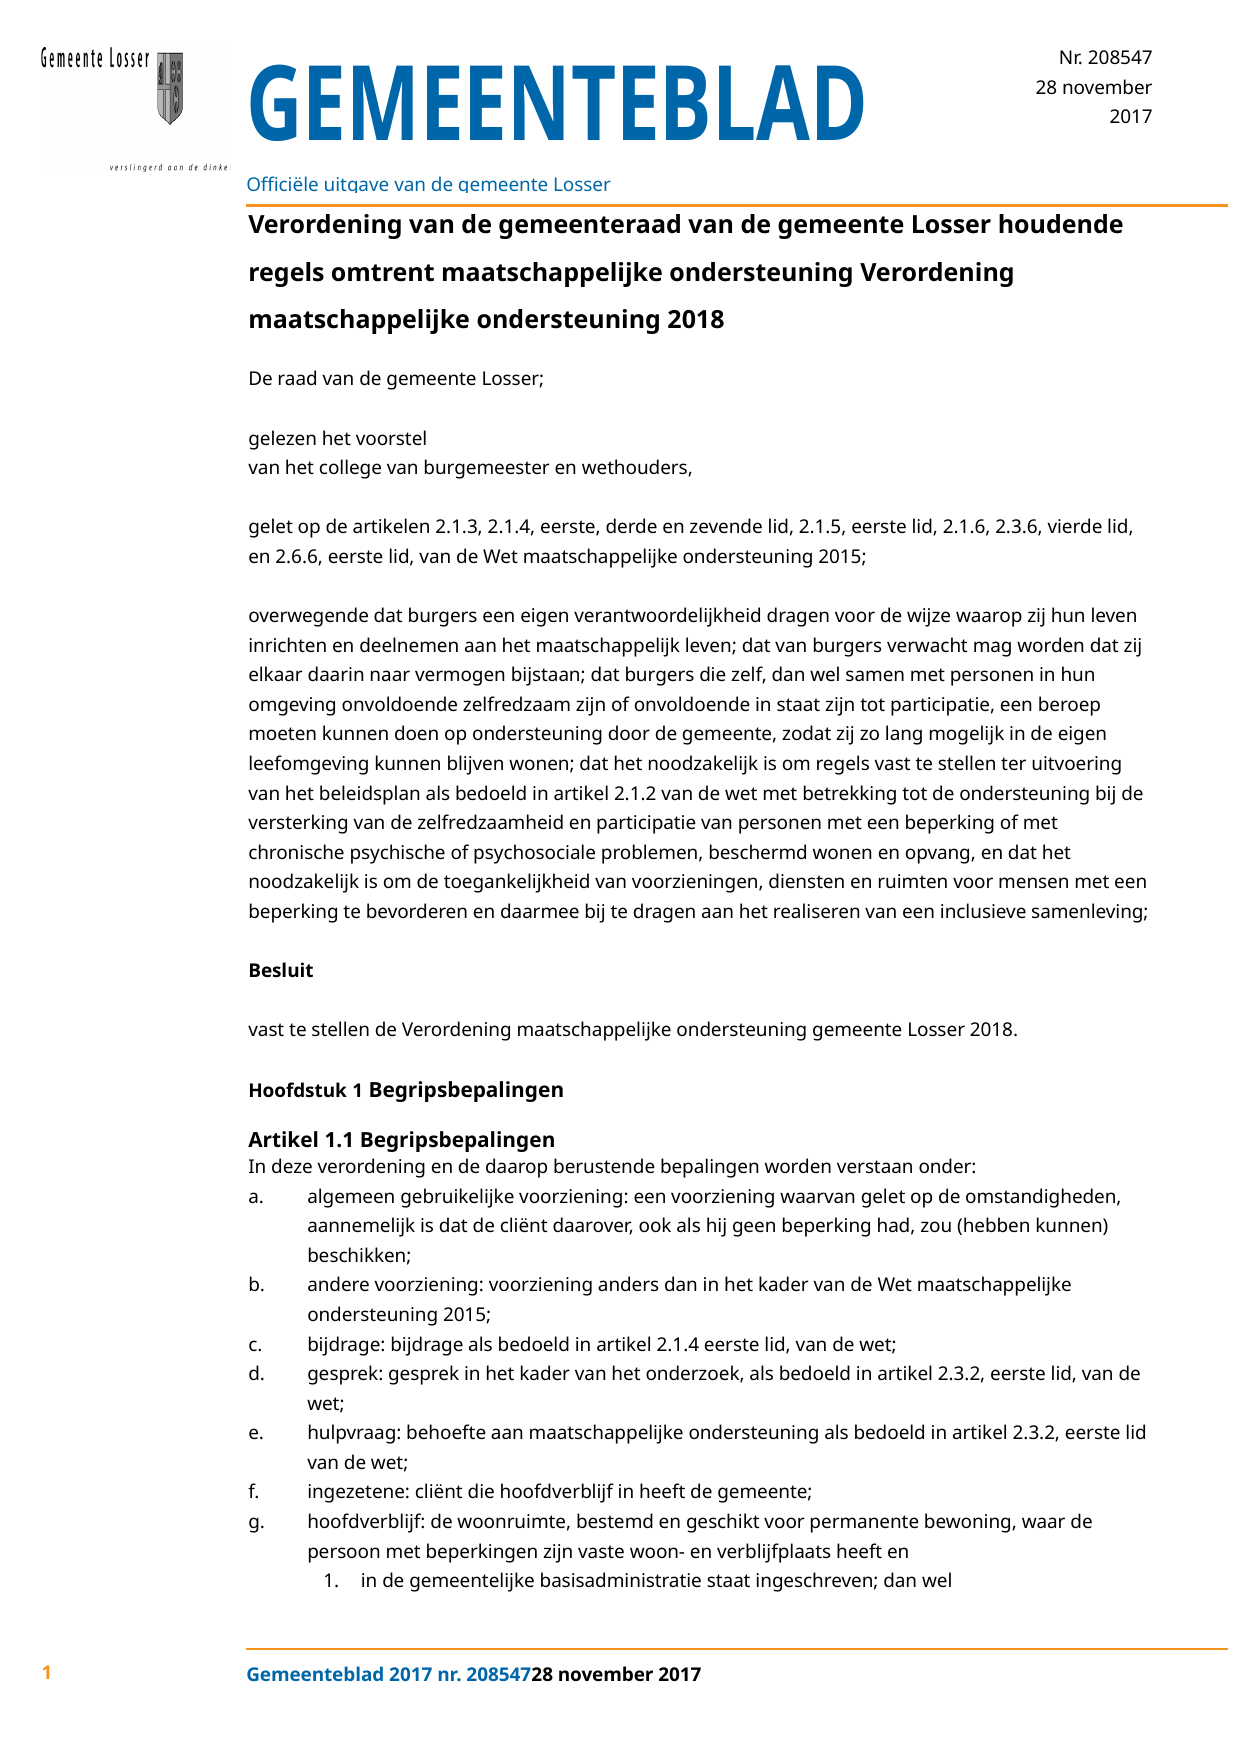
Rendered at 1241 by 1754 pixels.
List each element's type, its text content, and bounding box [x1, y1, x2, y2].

list bijdrage: bijdrage als bedoeld in artikel 2.1.4 eerste lid, van de wet; [248, 1331, 1152, 1356]
list hoofdverblijf: de woonruimte, bestemd en geschikt voor permanente bewoning, waar de persoon met beperkingen zijn vaste woon- en verblijfplaats heeft en [248, 1508, 1152, 1563]
text Verordening van de gemeenteraad van de gemeente Losser houdende regels omtrent maatschappelijke ondersteuning Verordening maatschappelijke ondersteuning 2018 [248, 207, 1152, 336]
text van het college van burgemeester en wethouders, [248, 454, 1152, 480]
text In deze verordening en de daarop berustende bepalingen worden verstaan onder: [248, 1153, 1152, 1179]
text Artikel 1.1 Begripsbepalingen [248, 1125, 1152, 1153]
text gelet op de artikelen 2.1.3, 2.1.4, eerste, derde en zevende lid, 2.1.5, eerste lid, 2.1.6, 2.3.6, vierde lid, en 2.6.6, eerste lid, van de Wet maatschappelijke ondersteuning 2015; [248, 513, 1152, 569]
picture [41, 47, 231, 172]
text vast te stellen de Verordening maatschappelijke ondersteuning gemeente Losser 2018. [248, 1016, 1152, 1042]
list algemeen gebruikelijke voorziening: een voorziening waarvan gelet op de omstandigheden, aannemelijk is dat de cliënt daarover, ook als hij geen beperking had, zou (hebben kunnen) beschikken; [248, 1183, 1152, 1268]
list gesprek: gesprek in het kader van het onderzoek, als bedoeld in artikel 2.3.2, eerste lid, van de wet; [248, 1360, 1152, 1416]
text gelezen het voorstel [248, 425, 1152, 450]
text De raad van de gemeente Losser; [248, 366, 1152, 391]
list in de gemeentelijke basisadministratie staat ingeschreven; dan wel [323, 1567, 1152, 1593]
list hulpvraag: behoefte aan maatschappelijke ondersteuning als bedoeld in artikel 2.3.2, eerste lid van de wet; [248, 1419, 1152, 1475]
list ingezetene: cliënt die hoofdverblijf in heeft de gemeente; [248, 1479, 1152, 1504]
text Hoofdstuk 1 Begripsbepalingen [248, 1076, 1152, 1104]
list andere voorziening: voorziening anders dan in het kader van de Wet maatschappelijke ondersteuning 2015; [248, 1272, 1152, 1327]
text Besluit [248, 957, 1152, 983]
text overwegende dat burgers een eigen verantwoordelijkheid dragen voor de wijze waarop zij hun leven inrichten en deelnemen aan het maatschappelijk leven; dat van burgers verwacht mag worden dat zij elkaar daarin naar vermogen bijstaan; dat burgers die zelf, dan wel samen met personen in hun omgeving onvoldoende zelfredzaam zijn of onvoldoende in staat zijn tot participatie, een beroep moeten kunnen doen op ondersteuning door de gemeente, zodat zij zo lang mogelijk in de eigen leefomgeving kunnen blijven wonen; dat het noodzakelijk is om regels vast te stellen ter uitvoering van het beleidsplan als bedoeld in artikel 2.1.2 van de wet met betrekking tot de ondersteuning bij de versterking van de zelfredzaamheid en participatie van personen met een beperking of met chronische psychische of psychosociale problemen, beschermd wonen en opvang, en dat het noodzakelijk is om de toegankelijkheid van voorzieningen, diensten en ruimten voor mensen met een beperking te bevorderen en daarmee bij te dragen aan het realiseren van een inclusieve samenleving; [248, 602, 1152, 924]
